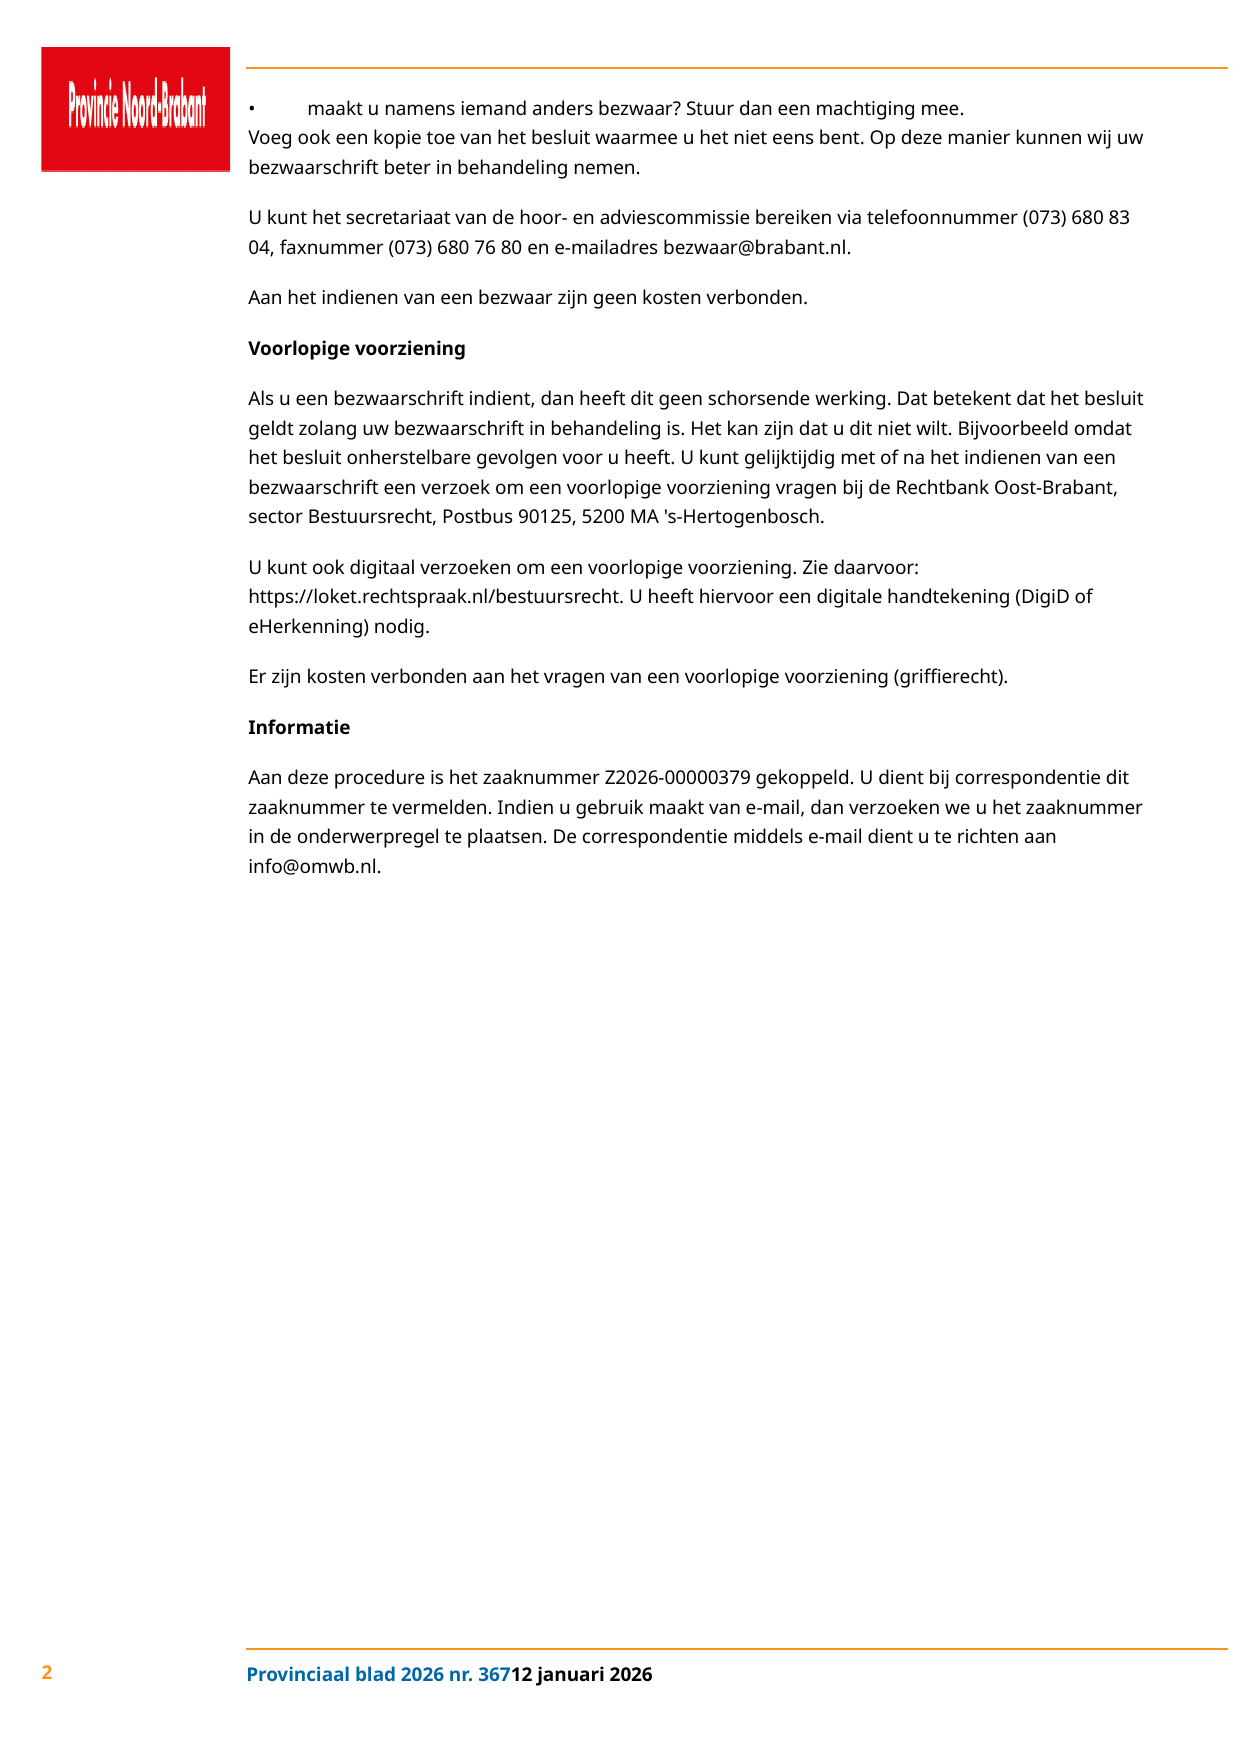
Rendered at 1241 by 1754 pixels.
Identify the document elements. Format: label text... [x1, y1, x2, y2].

text Voeg ook een kopie toe van het besluit waarmee u het niet eens bent. Op deze manier kunnen wij uw bezwaarschrift beter in behandeling nemen. [248, 124, 1152, 180]
text Informatie [248, 714, 1152, 740]
text Als u een bezwaarschrift indient, dan heeft dit geen schorsende werking. Dat betekent dat het besluit geldt zolang uw bezwaarschrift in behandeling is. Het kan zijn dat u dit niet wilt. Bijvoorbeeld omdat het besluit onherstelbare gevolgen voor u heeft. U kunt gelijktijdig met of na het indienen van een bezwaarschrift een verzoek om een voorlopige voorziening vragen bij de Rechtbank Oost-Brabant, sector Bestuursrecht, Postbus 90125, 5200 MA 's‑Hertogenbosch. [248, 385, 1152, 529]
text Voorlopige voorziening [248, 335, 1152, 361]
text Er zijn kosten verbonden aan het vragen van een voorlopige voorziening (griffierecht). [248, 663, 1152, 689]
text Aan deze procedure is het zaaknummer Z2026-00000379 gekoppeld. U dient bij correspondentie dit zaaknummer te vermelden. Indien u gebruik maakt van e-mail, dan verzoeken we u het zaaknummer in de onderwerpregel te plaatsen. De correspondentie middels e-mail dient u te richten aan info@omwb.nl. [248, 764, 1152, 879]
text Aan het indienen van een bezwaar zijn geen kosten verbonden. [248, 284, 1152, 310]
picture [41, 47, 231, 172]
list maakt u namens iemand anders bezwaar? Stuur dan een machtiging mee. [248, 95, 1152, 121]
text U kunt ook digitaal verzoeken om een voorlopige voorziening. Zie daarvoor: https://loket.rechtspraak.nl/bestuursrecht. U heeft hiervoor een digitale handtekening (DigiD of eHerkenning) nodig. [248, 554, 1152, 639]
text U kunt het secretariaat van de hoor- en adviescommissie bereiken via telefoonnummer (073) 680 83 04, faxnummer (073) 680 76 80 en e-mailadres bezwaar@brabant.nl. [248, 204, 1152, 260]
